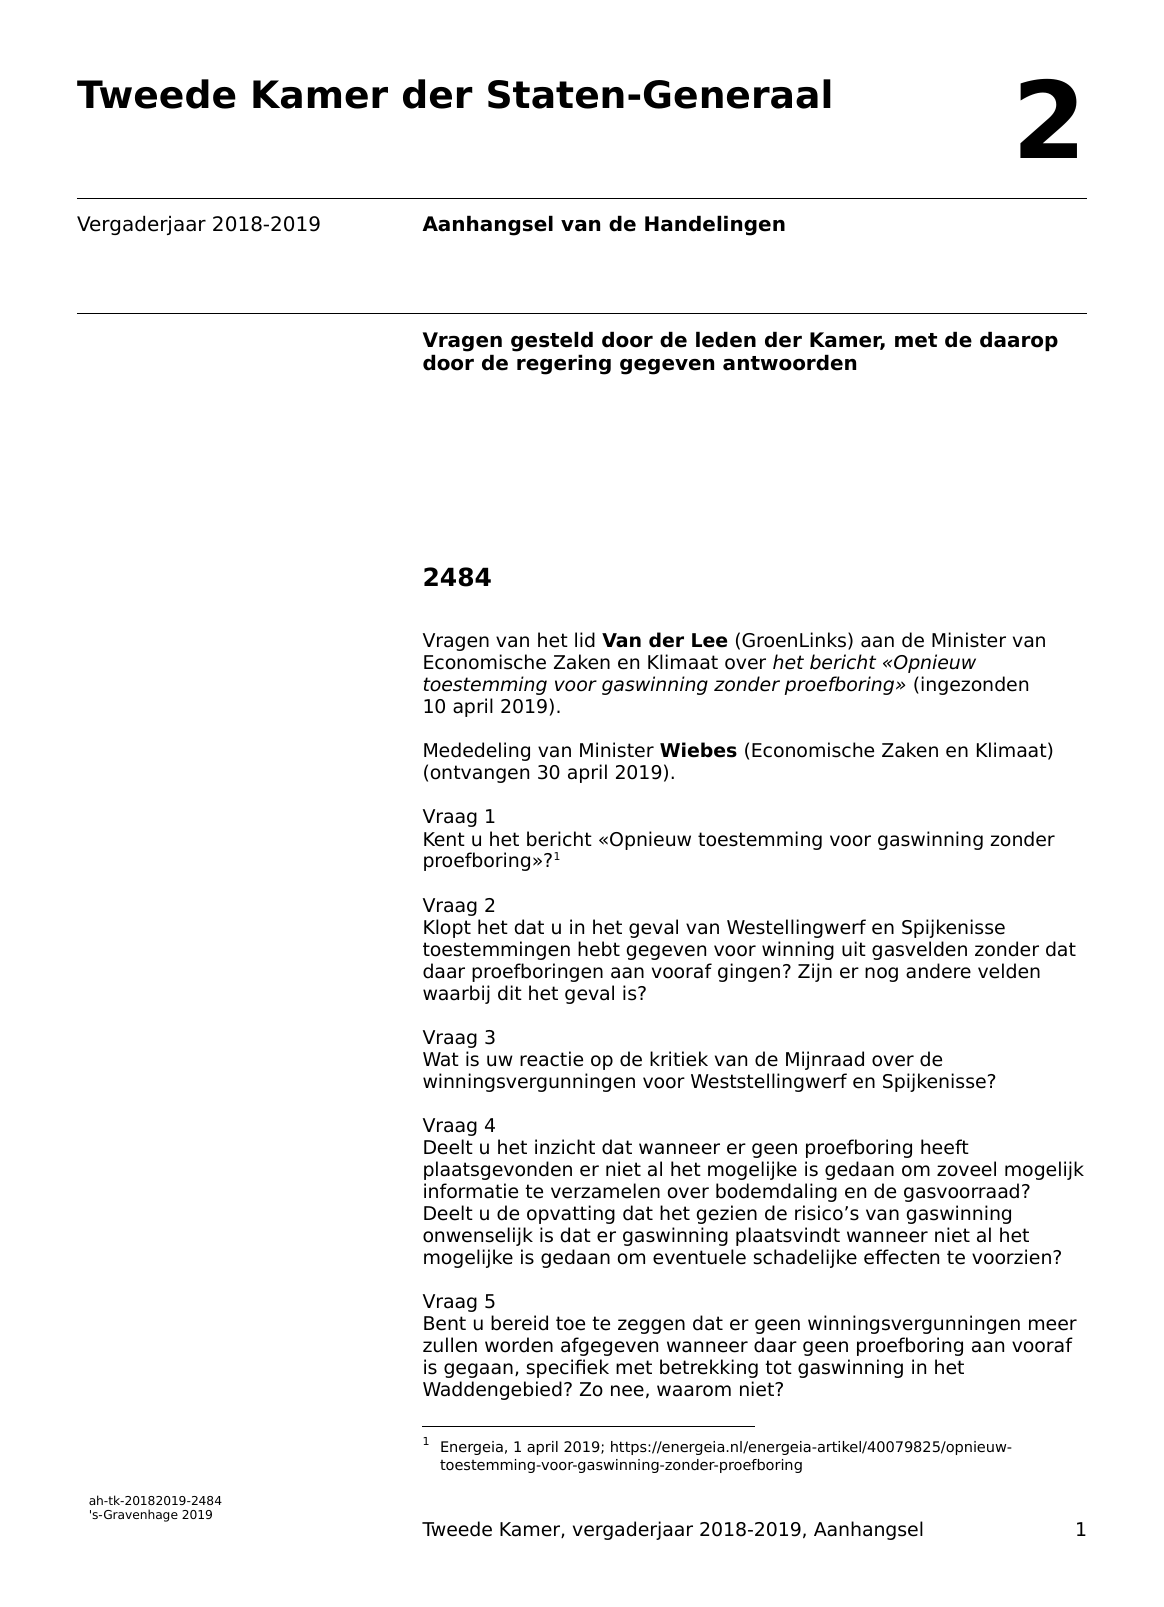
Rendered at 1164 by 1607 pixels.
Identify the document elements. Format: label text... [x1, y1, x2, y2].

text Deelt u het inzicht dat wanneer er geen proefboring heeft plaatsgevonden er niet al het mogelijke is gedaan om zoveel mogelijk informatie te verzamelen over bodemdaling en de gasvoorraad? Deelt u de opvatting dat het gezien de risico’s van gaswinning onwenselijk is dat er gaswinning plaatsvindt wanneer niet al het mogelijke is gedaan om eventuele schadelijke effecten te voorzien? [422, 1137, 1087, 1269]
table_header 2 [886, 59, 1087, 198]
text 2484 [422, 563, 1087, 592]
text Vraag 5 [422, 1291, 1087, 1313]
text Kent u het bericht «Opnieuw toestemming voor gaswinning zonder proefboring»? [422, 828, 1087, 872]
text Vraag 4 [422, 1115, 1087, 1137]
table_header Tweede Kamer der Staten-Generaal [77, 59, 886, 198]
text Vraag 3 [422, 1027, 1087, 1049]
table_cell Vergaderjaar 2018-2019 [77, 199, 422, 313]
text Energeia, 1 april 2019; https://energeia.nl/energeia-artikel/40079825/opnieuw-toestemming-voor-gaswinning-zonder-proefboring [422, 1435, 1087, 1474]
text 's-Gravenhage 2019 [88, 1508, 323, 1522]
text Wat is uw reactie op de kritiek van de Mijnraad over de winningsvergunningen voor Weststellingwerf en Spijkenisse? [422, 1049, 1087, 1093]
text Mededeling van Minister Wiebes (Economische Zaken en Klimaat) (ontvangen 30 april 2019). [422, 740, 1087, 784]
table_cell Vragen gesteld door de leden der Kamer, met de daarop door de regering gegeven antwoorden [422, 314, 1087, 375]
table_cell [77, 314, 422, 375]
text Bent u bereid toe te zeggen dat er geen winningsvergunningen meer zullen worden afgegeven wanneer daar geen proefboring aan vooraf is gegaan, specifiek met betrekking tot gaswinning in het Waddengebied? Zo nee, waarom niet? [422, 1313, 1087, 1401]
text ah-tk-20182019-2484 [88, 1494, 323, 1508]
text Vraag 2 [422, 894, 1087, 917]
text Klopt het dat u in het geval van Westellingwerf en Spijkenisse toestemmingen hebt gegeven voor winning uit gasvelden zonder dat daar proefboringen aan vooraf gingen? Zijn er nog andere velden waarbij dit het geval is? [422, 917, 1087, 1004]
text Vragen van het lid Van der Lee (GroenLinks) aan de Minister van Economische Zaken en Klimaat over het bericht «Opnieuw toestemming voor gaswinning zonder proefboring» (ingezonden 10 april 2019). [422, 630, 1087, 718]
text Vraag 1 [422, 806, 1087, 828]
table_cell Aanhangsel van de Handelingen [422, 199, 1087, 313]
